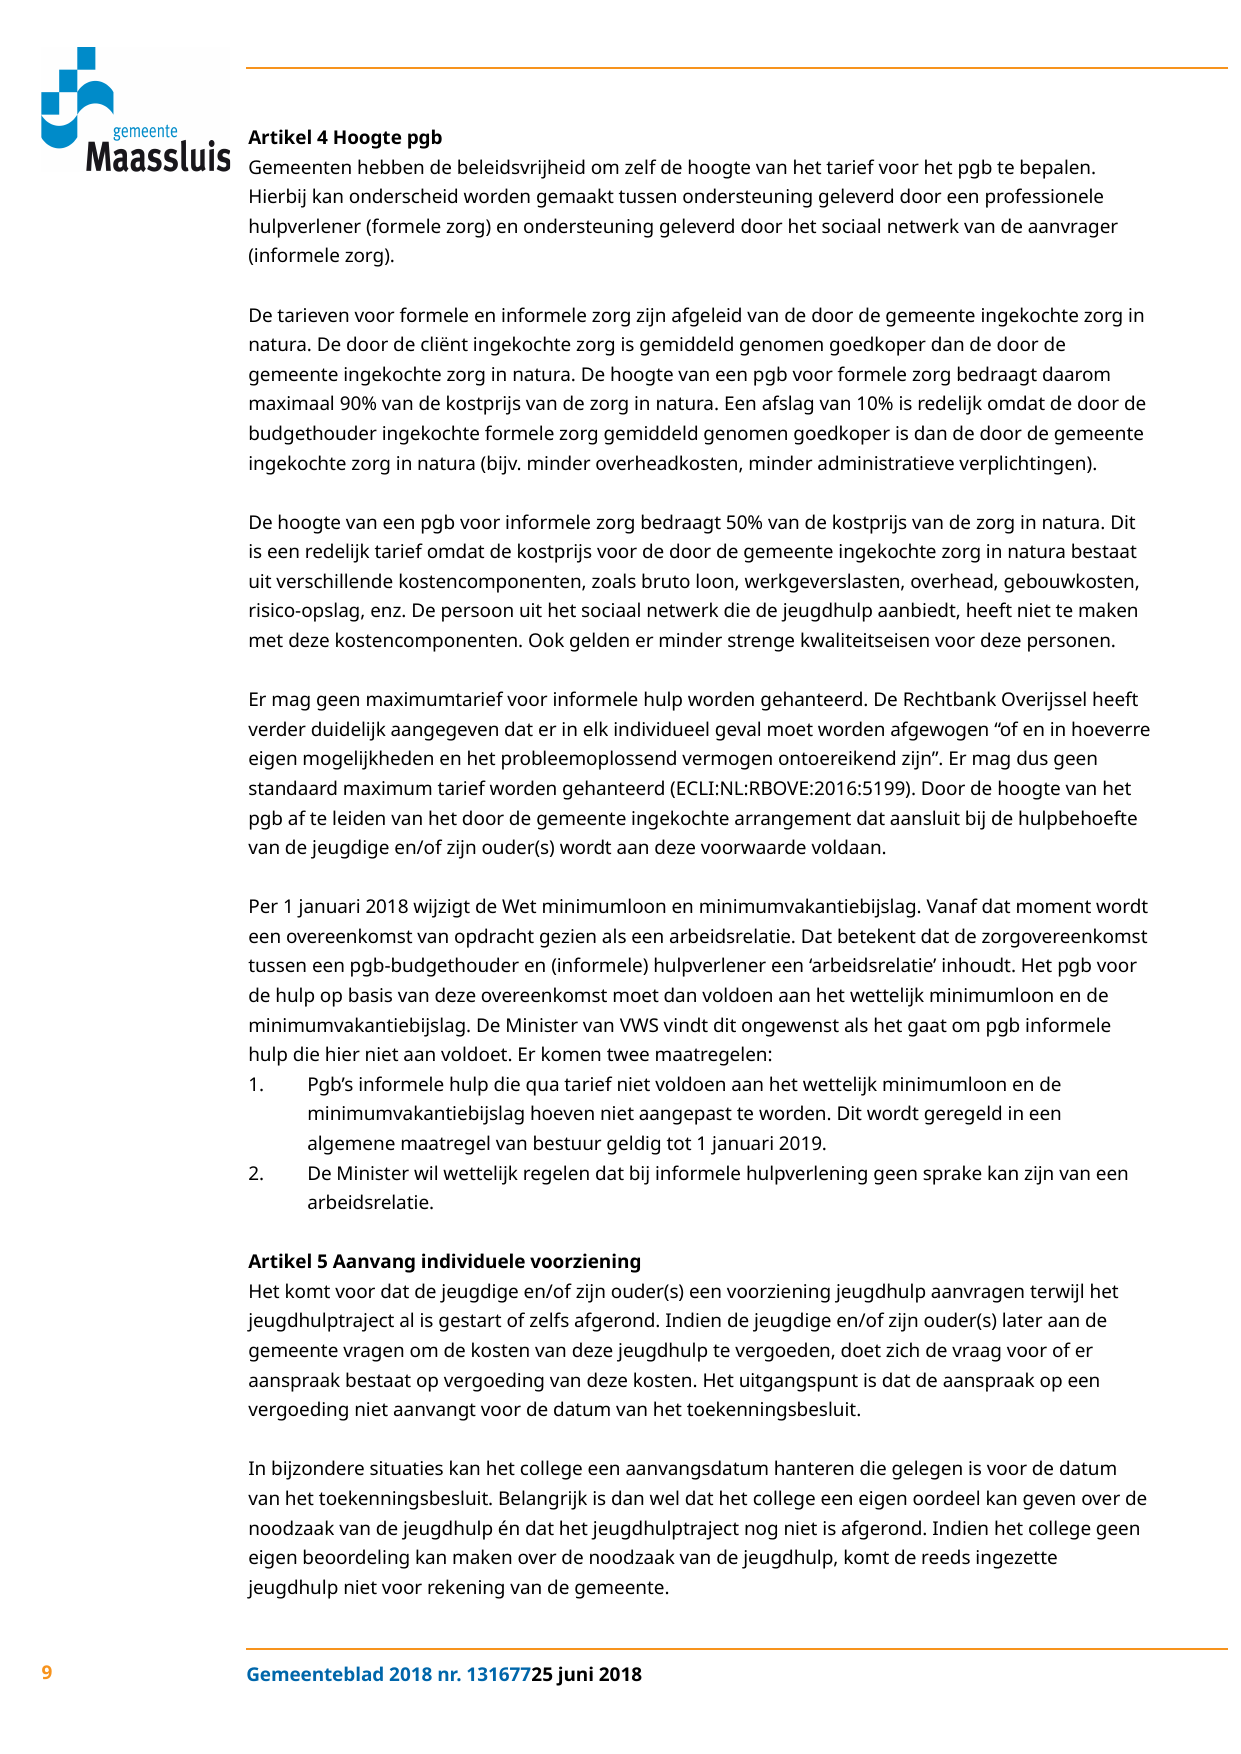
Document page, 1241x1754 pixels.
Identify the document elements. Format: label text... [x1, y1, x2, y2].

text De hoogte van een pgb voor informele zorg bedraagt 50% van de kostprijs van de zorg in natura. Dit is een redelijk tarief omdat de kostprijs voor de door de gemeente ingekochte zorg in natura bestaat uit verschillende kostencomponenten, zoals bruto loon, werkgeverslasten, overhead, gebouwkosten, risico-opslag, enz. De persoon uit het sociaal netwerk die de jeugdhulp aanbiedt, heeft niet te maken met deze kostencomponenten. Ook gelden er minder strenge kwaliteitseisen voor deze personen. [248, 509, 1152, 653]
list De Minister wil wettelijk regelen dat bij informele hulpverlening geen sprake kan zijn van een arbeidsrelatie. [248, 1160, 1152, 1215]
picture [41, 47, 77, 92]
text In bijzondere situaties kan het college een aanvangsdatum hanteren die gelegen is voor de datum van het toekenningsbesluit. Belangrijk is dan wel dat het college een eigen oordeel kan geven over de noodzaak van de jeugdhulp én dat het jeugdhulptraject nog niet is afgerond. Indien het college geen eigen beoordeling kan maken over de noodzaak van de jeugdhulp, komt de reeds ingezette jeugdhulp niet voor rekening van de gemeente. [248, 1456, 1152, 1600]
picture [41, 47, 231, 172]
list Pgb’s informele hulp die qua tarief niet voldoen aan het wettelijk minimumloon en de minimumvakantiebijslag hoeven niet aangepast te worden. Dit wordt geregeld in een algemene maatregel van bestuur geldig tot 1 januari 2019. [248, 1071, 1152, 1156]
text Artikel 5 Aanvang individuele voorziening [248, 1248, 1152, 1274]
text Gemeenten hebben de beleidsvrijheid om zelf de hoogte van het tarief voor het pgb te bepalen. Hierbij kan onderscheid worden gemaakt tussen ondersteuning geleverd door een professionele hulpverlener (formele zorg) en ondersteuning geleverd door het sociaal netwerk van de aanvrager (informele zorg). [248, 154, 1152, 268]
text Artikel 4 Hoogte pgb [248, 124, 1152, 150]
text Er mag geen maximumtarief voor informele hulp worden gehanteerd. De Rechtbank Overijssel heeft verder duidelijk aangegeven dat er in elk individueel geval moet worden afgewogen “of en in hoeverre eigen mogelijkheden en het probleemoplossend vermogen ontoereikend zijn”. Er mag dus geen standaard maximum tarief worden gehanteerd (ECLI:NL:RBOVE:2016:5199). Door de hoogte van het pgb af te leiden van het door de gemeente ingekochte arrangement dat aansluit bij de hulpbehoefte van de jeugdige en/of zijn ouder(s) wordt aan deze voorwaarde voldaan. [248, 686, 1152, 860]
text Per 1 januari 2018 wijzigt de Wet minimumloon en minimumvakantiebijslag. Vanaf dat moment wordt een overeenkomst van opdracht gezien als een arbeidsrelatie. Dat betekent dat de zorgovereenkomst tussen een pgb-budgethouder en (informele) hulpverlener een ‘arbeidsrelatie’ inhoudt. Het pgb voor de hulp op basis van deze overeenkomst moet dan voldoen aan het wettelijk minimumloon en de minimumvakantiebijslag. De Minister van VWS vindt dit ongewenst als het gaat om pgb informele hulp die hier niet aan voldoet. Er komen twee maatregelen: [248, 893, 1152, 1067]
text Het komt voor dat de jeugdige en/of zijn ouder(s) een voorziening jeugdhulp aanvragen terwijl het jeugdhulptraject al is gestart of zelfs afgerond. Indien de jeugdige en/of zijn ouder(s) later aan de gemeente vragen om de kosten van deze jeugdhulp te vergoeden, doet zich de vraag voor of er aanspraak bestaat op vergoeding van deze kosten. Het uitgangspunt is dat de aanspraak op een vergoeding niet aanvangt voor de datum van het toekenningsbesluit. [248, 1278, 1152, 1422]
text De tarieven voor formele en informele zorg zijn afgeleid van de door de gemeente ingekochte zorg in natura. De door de cliënt ingekochte zorg is gemiddeld genomen goedkoper dan de door de gemeente ingekochte zorg in natura. De hoogte van een pgb voor formele zorg bedraagt daarom maximaal 90% van de kostprijs van de zorg in natura. Een afslag van 10% is redelijk omdat de door de budgethouder ingekochte formele zorg gemiddeld genomen goedkoper is dan de door de gemeente ingekochte zorg in natura (bijv. minder overheadkosten, minder administratieve verplichtingen). [248, 302, 1152, 476]
